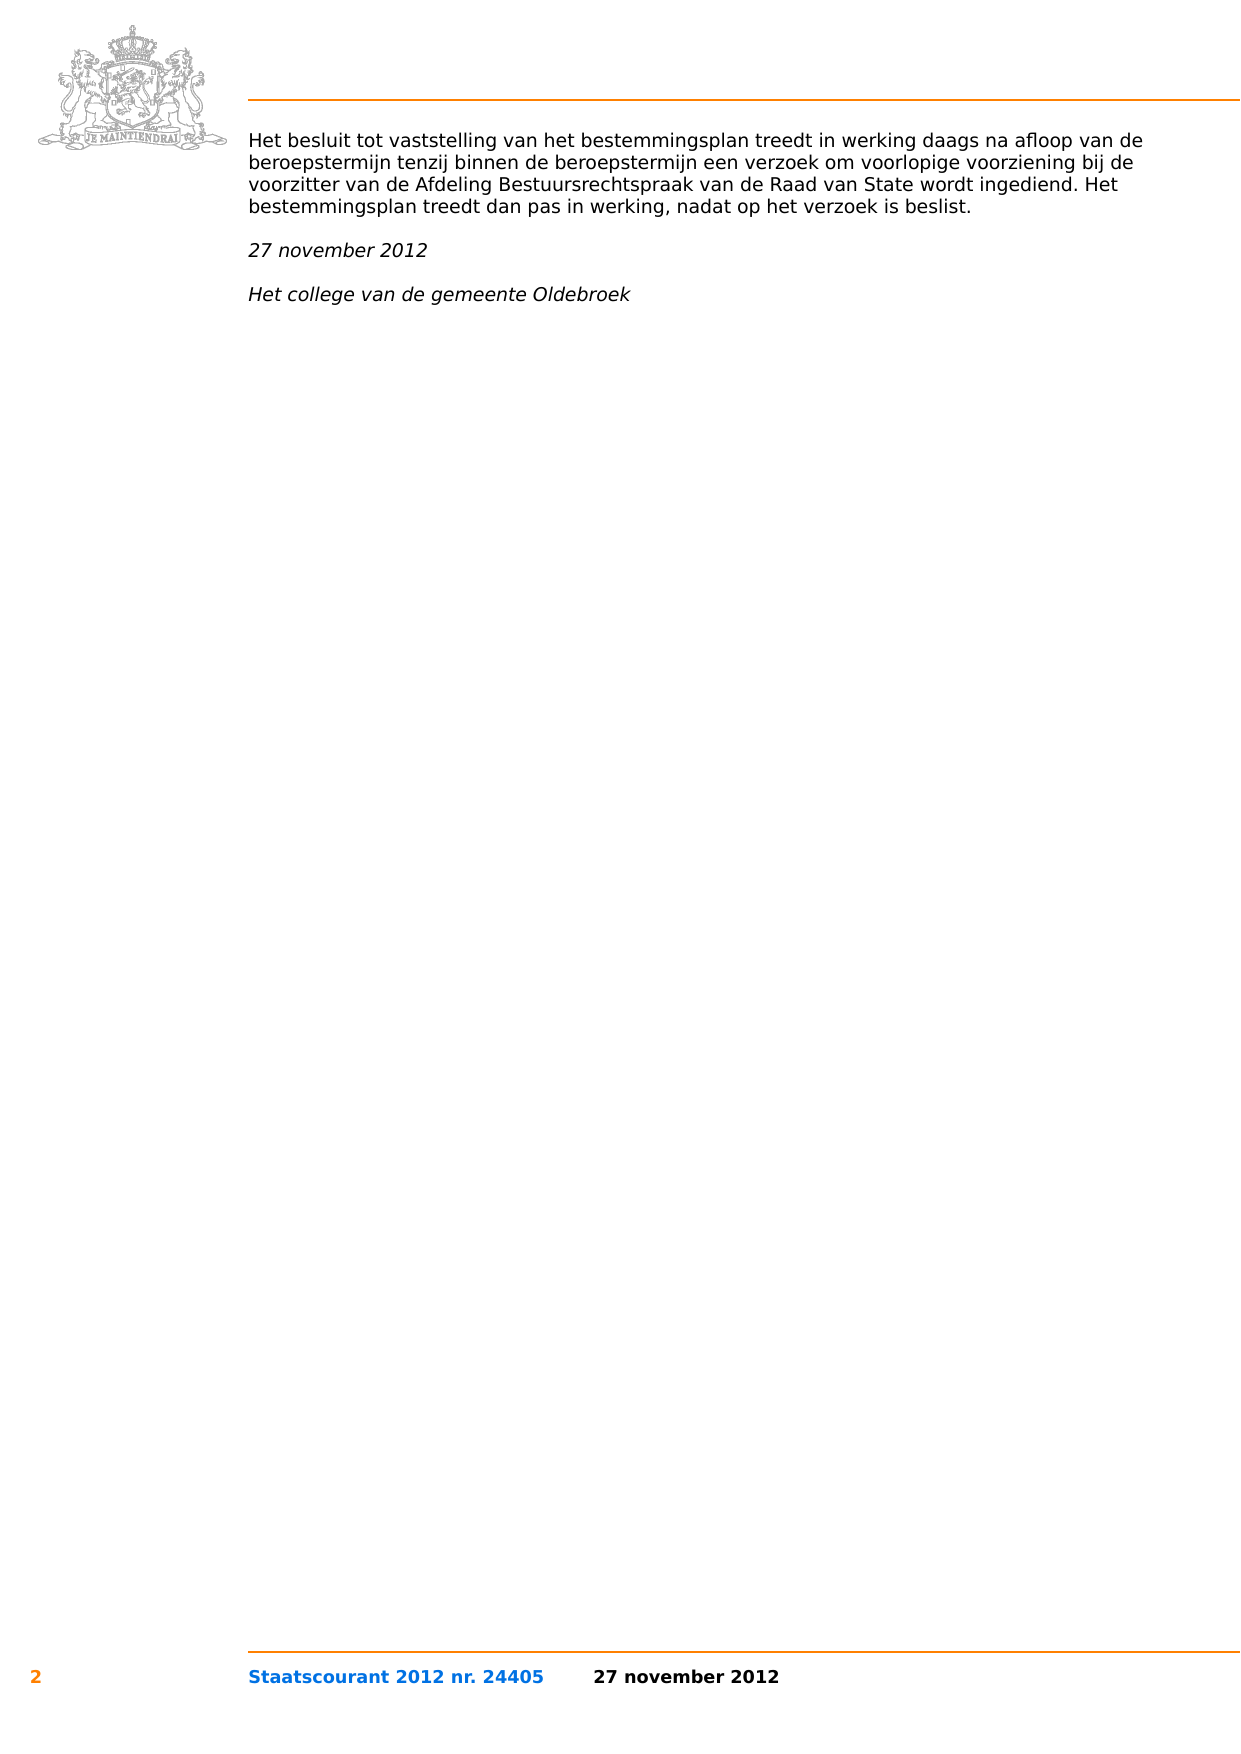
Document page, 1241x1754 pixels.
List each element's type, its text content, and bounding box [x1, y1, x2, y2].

text Het besluit tot vaststelling van het bestemmingsplan treedt in werking daags na afloop van de beroepstermijn tenzij binnen de beroepstermijn een verzoek om voorlopige voorziening bij de voorzitter van de Afdeling Bestuursrechtspraak van de Raad van State wordt ingediend. Het bestemmingsplan treedt dan pas in werking, nadat op het verzoek is beslist. [248, 130, 1163, 218]
text Het college van de gemeente Oldebroek [248, 283, 1163, 306]
text 27 november 2012 [248, 240, 1163, 262]
picture [38, 25, 227, 150]
